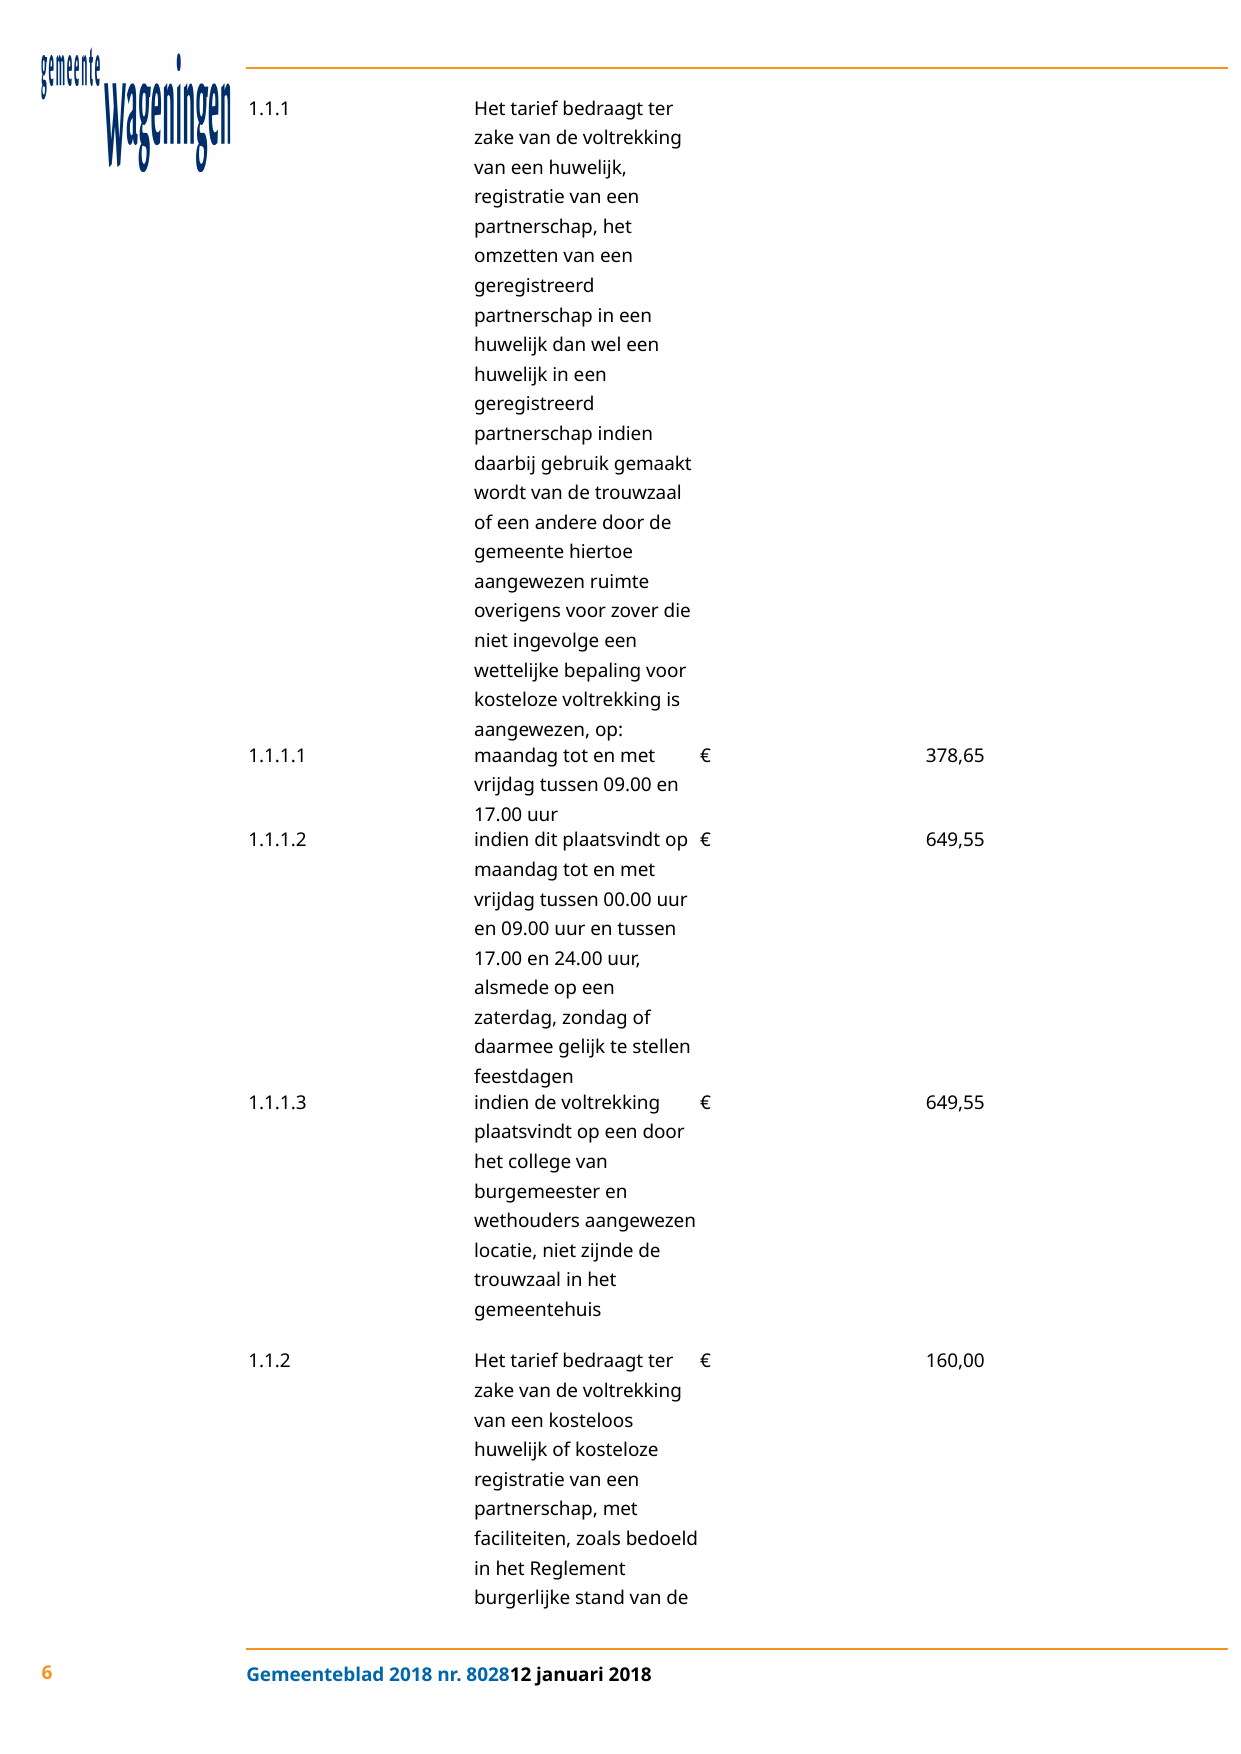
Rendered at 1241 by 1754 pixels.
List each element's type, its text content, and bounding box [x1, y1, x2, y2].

table_cell 1.1.2 [248, 1348, 474, 1610]
table_cell maandag tot en met vrijdag tussen 09.00 en 17.00 uur [474, 742, 700, 827]
table_cell indien dit plaatsvindt op maandag tot en met vrijdag tussen 00.00 uur en 09.00 uur en tussen 17.00 en 24.00 uur, alsmede op een zaterdag, zondag of daarmee gelijk te stellen feestdagen [474, 827, 700, 1089]
table_cell € [700, 1089, 926, 1322]
table_cell 649,55 [926, 1089, 1152, 1322]
table_cell 649,55 [926, 827, 1152, 1089]
table_header 1.1.1 [248, 95, 474, 742]
table_cell € [700, 1348, 926, 1610]
table_cell indien de voltrekking plaatsvindt op een door het college van burgemeester en wethouders aangewezen locatie, niet zijnde de trouwzaal in het gemeentehuis [474, 1089, 700, 1322]
picture [41, 47, 231, 172]
table_cell [474, 1322, 700, 1348]
table_cell € [700, 827, 926, 1089]
table_cell € [700, 742, 926, 827]
table_cell 378,65 [926, 742, 1152, 827]
table_cell Het tarief bedraagt ter zake van de voltrekking van een kosteloos huwelijk of kosteloze registratie van een partnerschap, met faciliteiten, zoals bedoeld in het Reglement burgerlijke stand van de [474, 1348, 700, 1610]
table_cell 1.1.1.1 [248, 742, 474, 827]
table_cell [248, 1322, 474, 1348]
table_cell [926, 1322, 1152, 1348]
table_cell [700, 1322, 926, 1348]
table_cell 1.1.1.3 [248, 1089, 474, 1322]
table_cell 1.1.1.2 [248, 827, 474, 1089]
table_cell 160,00 [926, 1348, 1152, 1610]
table_header Het tarief bedraagt ter zake van de voltrekking van een huwelijk, registratie van een partnerschap, het omzetten van een geregistreerd partnerschap in een huwelijk dan wel een huwelijk in een geregistreerd partnerschap indien daarbij gebruik gemaakt wordt van de trouwzaal of een andere door de gemeente hiertoe aangewezen ruimte overigens voor zover die niet ingevolge een wettelijke bepaling voor kosteloze voltrekking is aangewezen, op: [474, 95, 700, 742]
